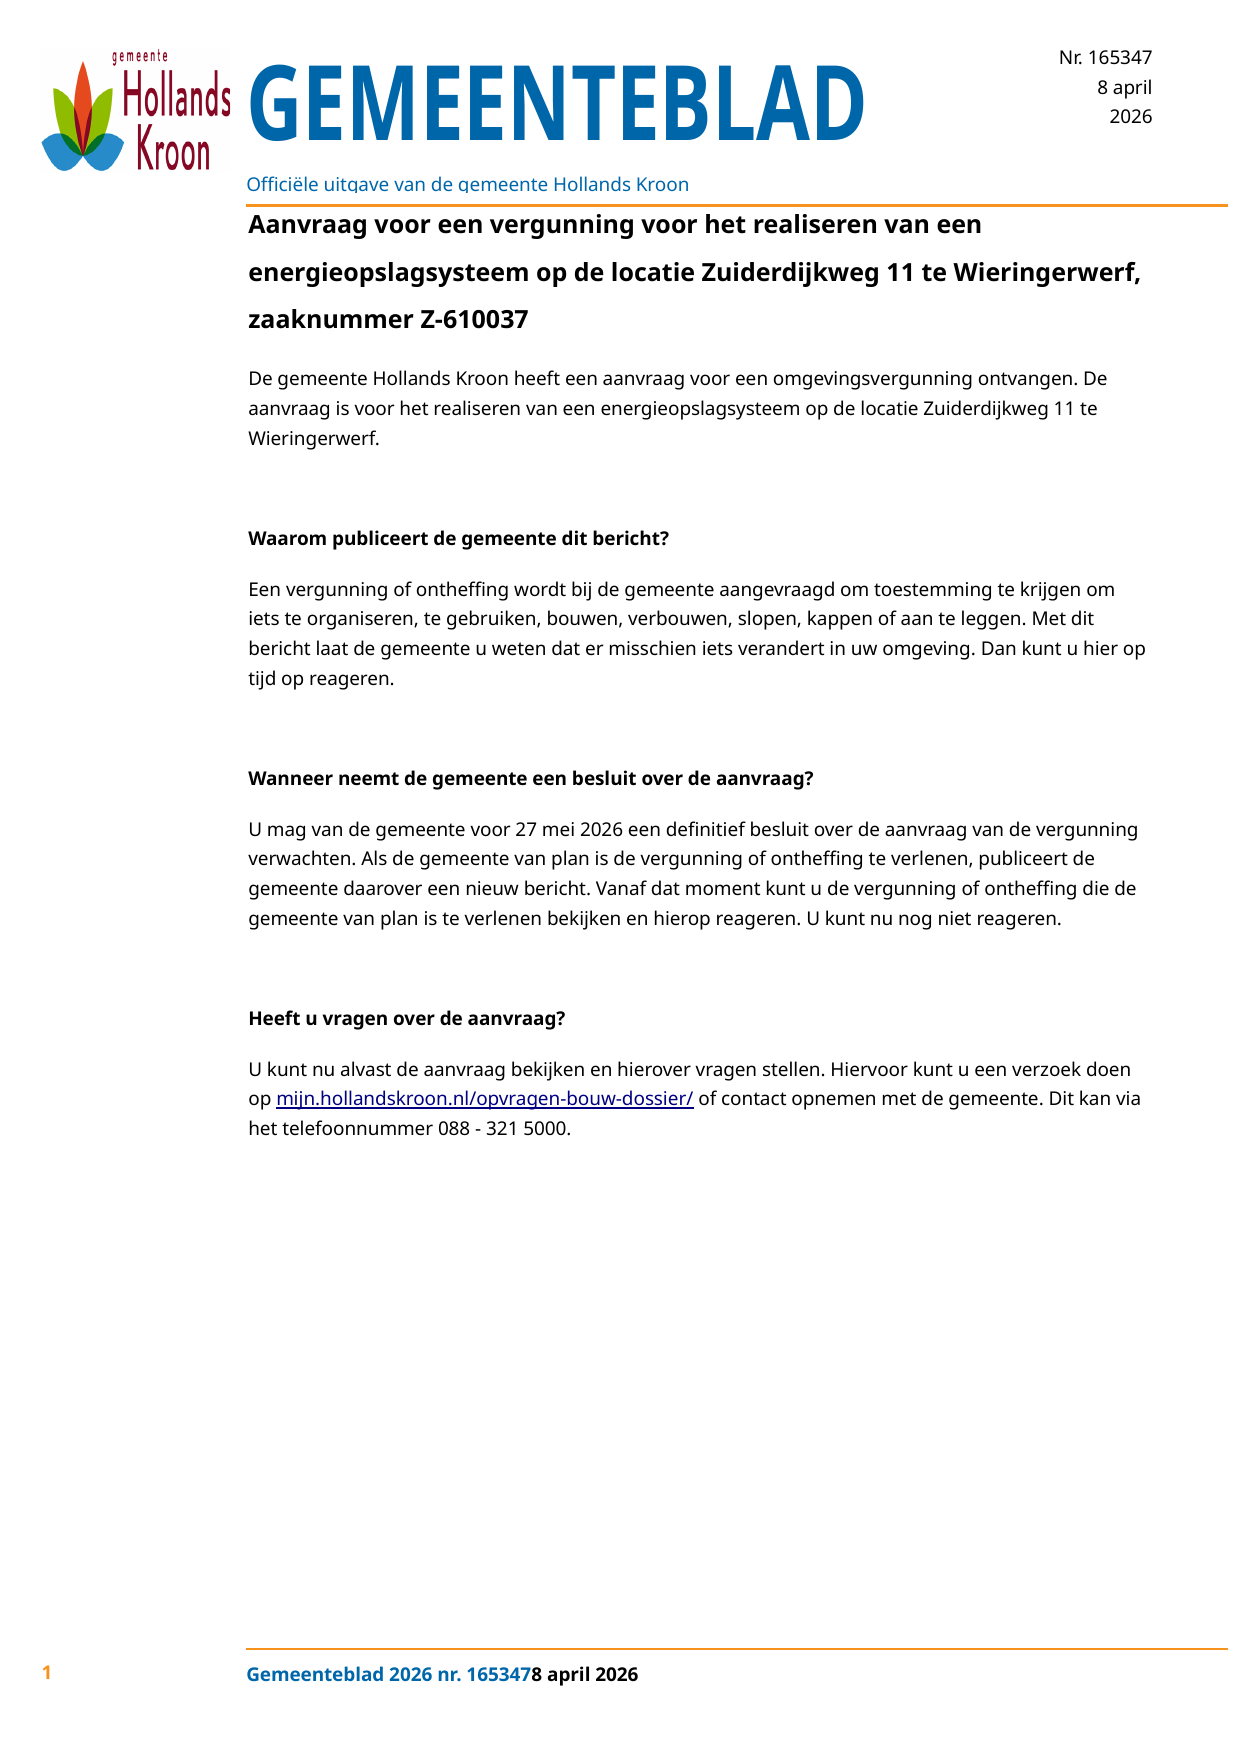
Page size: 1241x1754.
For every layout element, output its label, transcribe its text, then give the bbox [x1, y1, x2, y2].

picture [41, 47, 231, 172]
text Wanneer neemt de gemeente een besluit over de aanvraag? [248, 766, 1152, 791]
text Een vergunning of ontheffing wordt bij de gemeente aangevraagd om toestemming te krijgen om iets te organiseren, te gebruiken, bouwen, verbouwen, slopen, kappen of aan te leggen. Met dit bericht laat de gemeente u weten dat er misschien iets verandert in uw omgeving. Dan kunt u hier op tijd op reageren. [248, 576, 1152, 690]
text Waarom publiceert de gemeente dit bericht? [248, 526, 1152, 551]
text De gemeente Hollands Kroon heeft een aanvraag voor een omgevingsvergunning ontvangen. De aanvraag is voor het realiseren van een energieopslagsysteem op de locatie Zuiderdijkweg 11 te Wieringerwerf. [248, 366, 1152, 450]
text U mag van de gemeente voor 27 mei 2026 een definitief besluit over de aanvraag van de vergunning verwachten. Als de gemeente van plan is de vergunning of ontheffing te verlenen, publiceert de gemeente daarover een nieuw bericht. Vanaf dat moment kunt u de vergunning of ontheffing die de gemeente van plan is te verlenen bekijken en hierop reageren. U kunt nu nog niet reageren. [248, 816, 1152, 930]
text Aanvraag voor een vergunning voor het realiseren van een energieopslagsysteem op de locatie Zuiderdijkweg 11 te Wieringerwerf, zaaknummer Z-610037 [248, 207, 1152, 336]
text U kunt nu alvast de aanvraag bekijken en hierover vragen stellen. Hiervoor kunt u een verzoek doen op mijn.hollandskroon.nl/opvragen-bouw-dossier/ of contact opnemen met de gemeente. Dit kan via het telefoonnummer 088 - 321 5000. [248, 1056, 1152, 1141]
text Heeft u vragen over de aanvraag? [248, 1006, 1152, 1031]
